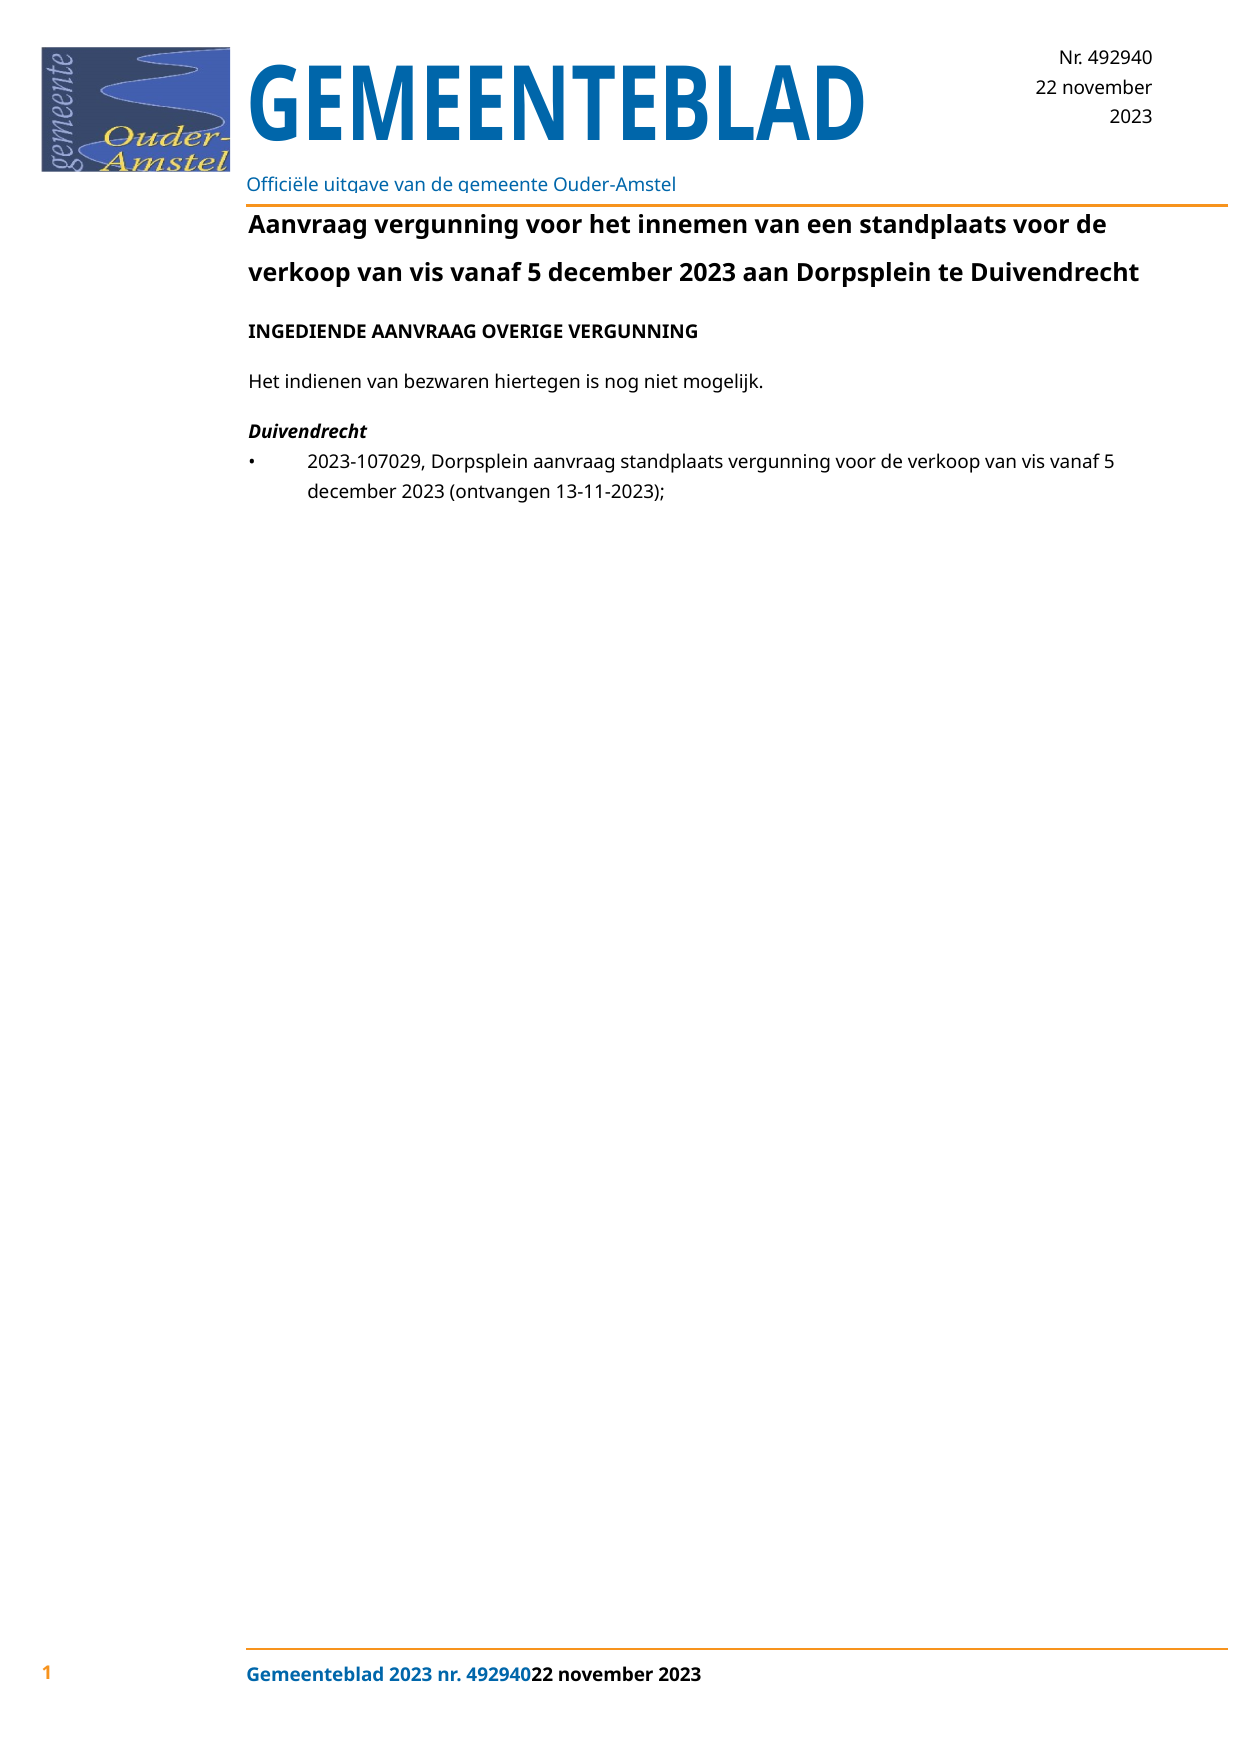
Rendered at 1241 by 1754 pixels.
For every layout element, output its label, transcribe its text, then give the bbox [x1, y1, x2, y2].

text Aanvraag vergunning voor het innemen van een standplaats voor de verkoop van vis vanaf 5 december 2023 aan Dorpsplein te Duivendrecht [248, 207, 1152, 288]
text INGEDIENDE AANVRAAG OVERIGE VERGUNNING [248, 318, 1152, 344]
list 2023-107029, Dorpsplein aanvraag standplaats vergunning voor de verkoop van vis vanaf 5 december 2023 (ontvangen 13-11-2023); [248, 448, 1152, 504]
picture [41, 47, 231, 172]
text Duivendrecht [248, 419, 1152, 444]
text Het indienen van bezwaren hiertegen is nog niet mogelijk. [248, 368, 1152, 394]
